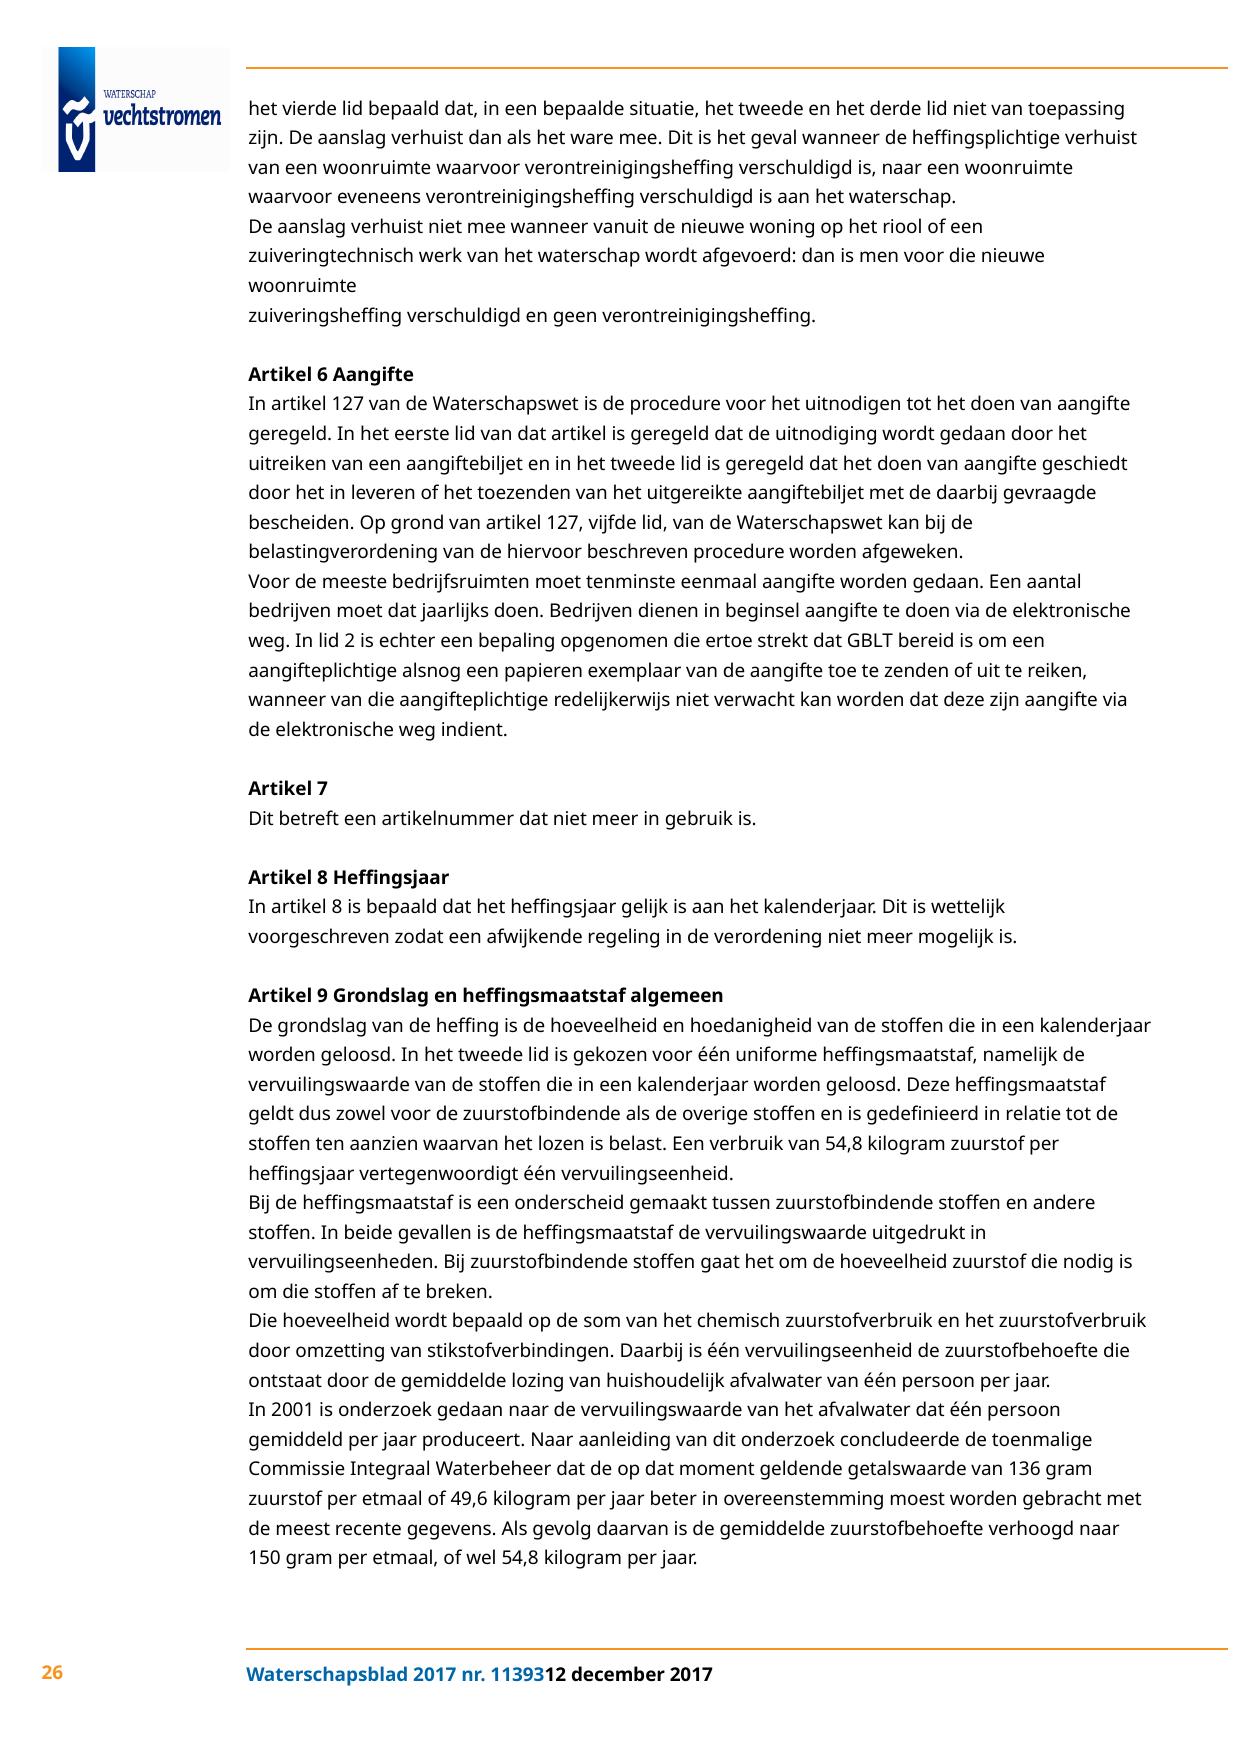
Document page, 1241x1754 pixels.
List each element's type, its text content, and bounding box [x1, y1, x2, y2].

text De grondslag van de heffing is de hoeveelheid en hoedanigheid van de stoffen die in een kalenderjaar worden geloosd. In het tweede lid is gekozen voor één uniforme heffingsmaatstaf, namelijk de vervuilingswaarde van de stoffen die in een kalenderjaar worden geloosd. Deze heffingsmaatstaf geldt dus zowel voor de zuurstofbindende als de overige stoffen en is gedefinieerd in relatie tot de stoffen ten aanzien waarvan het lozen is belast. Een verbruik van 54,8 kilogram zuurstof per heffingsjaar vertegenwoordigt één vervuilingseenheid. [248, 1012, 1152, 1186]
text In 2001 is onderzoek gedaan naar de vervuilingswaarde van het afvalwater dat één persoon gemiddeld per jaar produceert. Naar aanleiding van dit onderzoek concludeerde de toenmalige Commissie Integraal Waterbeheer dat de op dat moment geldende getalswaarde van 136 gram zuurstof per etmaal of 49,6 kilogram per jaar beter in overeenstemming moest worden gebracht met de meest recente gegevens. Als gevolg daarvan is de gemiddelde zuurstofbehoefte verhoogd naar 150 gram per etmaal, of wel 54,8 kilogram per jaar. [248, 1396, 1152, 1570]
text In artikel 127 van de Waterschapswet is de procedure voor het uitnodigen tot het doen van aangifte geregeld. In het eerste lid van dat artikel is geregeld dat de uitnodiging wordt gedaan door het uitreiken van een aangiftebiljet en in het tweede lid is geregeld dat het doen van aangifte geschiedt door het in leveren of het toezenden van het uitgereikte aangiftebiljet met de daarbij gevraagde bescheiden. Op grond van artikel 127, vijfde lid, van de Waterschapswet kan bij de belastingverordening van de hiervoor beschreven procedure worden afgeweken. [248, 391, 1152, 564]
text Die hoeveelheid wordt bepaald op de som van het chemisch zuurstofverbruik en het zuurstofverbruik door omzetting van stikstofverbindingen. Daarbij is één vervuilingseenheid de zuurstofbehoefte die ontstaat door de gemiddelde lozing van huishoudelijk afvalwater van één persoon per jaar. [248, 1308, 1152, 1393]
text Bij de heffingsmaatstaf is een onderscheid gemaakt tussen zuurstofbindende stoffen en andere stoffen. In beide gevallen is de heffingsmaatstaf de vervuilingswaarde uitgedrukt in vervuilingseenheden. Bij zuurstofbindende stoffen gaat het om de hoeveelheid zuurstof die nodig is om die stoffen af te breken. [248, 1189, 1152, 1304]
text het vierde lid bepaald dat, in een bepaalde situatie, het tweede en het derde lid niet van toepassing zijn. De aanslag verhuist dan als het ware mee. Dit is het geval wanneer de heffingsplichtige verhuist van een woonruimte waarvoor verontreinigingsheffing verschuldigd is, naar een woonruimte waarvoor eveneens verontreinigingsheffing verschuldigd is aan het waterschap. [248, 95, 1152, 209]
text Artikel 8 Heffingsjaar [248, 864, 1152, 890]
text Dit betreft een artikelnummer dat niet meer in gebruik is. [248, 805, 1152, 831]
text Artikel 7 [248, 775, 1152, 801]
text In artikel 8 is bepaald dat het heffingsjaar gelijk is aan het kalenderjaar. Dit is wettelijk voorgeschreven zodat een afwijkende regeling in de verordening niet meer mogelijk is. [248, 893, 1152, 949]
text De aanslag verhuist niet mee wanneer vanuit de nieuwe woning op het riool of een zuiveringtechnisch werk van het waterschap wordt afgevoerd: dan is men voor die nieuwe woonruimte [248, 213, 1152, 298]
text Voor de meeste bedrijfsruimten moet tenminste eenmaal aangifte worden gedaan. Een aantal bedrijven moet dat jaarlijks doen. Bedrijven dienen in beginsel aangifte te doen via de elektronische weg. In lid 2 is echter een bepaling opgenomen die ertoe strekt dat GBLT bereid is om een aangifteplichtige alsnog een papieren exemplaar van de aangifte toe te zenden of uit te reiken, wanneer van die aangifteplichtige redelijkerwijs niet verwacht kan worden dat deze zijn aangifte via de elektronische weg indient. [248, 568, 1152, 742]
text Artikel 6 Aangifte [248, 361, 1152, 387]
text zuiveringsheffing verschuldigd en geen verontreinigingsheffing. [248, 302, 1152, 328]
picture [41, 47, 231, 172]
text Artikel 9 Grondslag en heffingsmaatstaf algemeen [248, 982, 1152, 1008]
